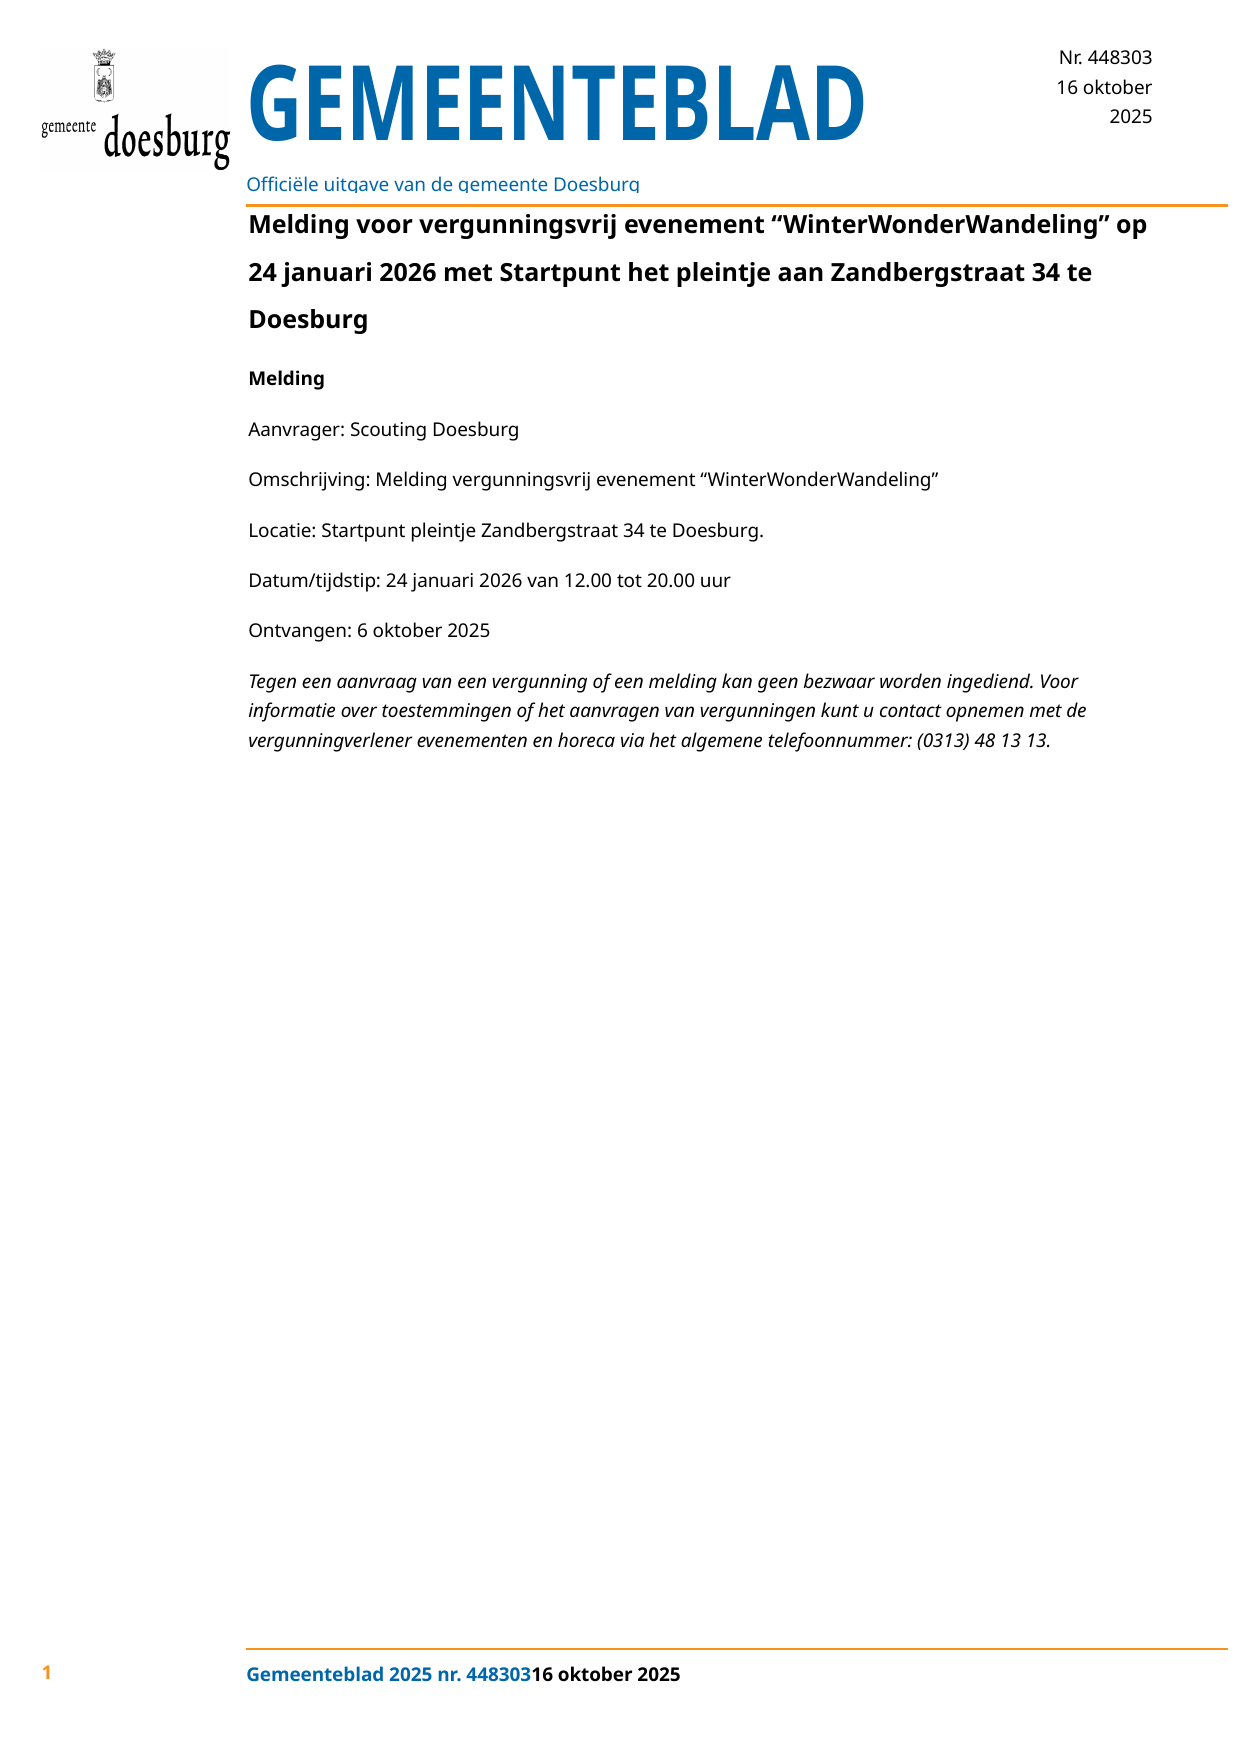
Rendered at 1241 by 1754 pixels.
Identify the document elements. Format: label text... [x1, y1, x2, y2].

picture [41, 47, 231, 172]
text Ontvangen: 6 oktober 2025 [248, 618, 1152, 643]
text Locatie: Startpunt pleintje Zandbergstraat 34 te Doesburg. [248, 517, 1152, 542]
text Melding voor vergunningsvrij evenement “WinterWonderWandeling” op 24 januari 2026 met Startpunt het pleintje aan Zandbergstraat 34 te Doesburg [248, 207, 1152, 336]
text Omschrijving: Melding vergunningsvrij evenement “WinterWonderWandeling” [248, 466, 1152, 492]
text Aanvrager: Scouting Doesburg [248, 416, 1152, 442]
text Melding [248, 366, 1152, 391]
text Tegen een aanvraag van een vergunning of een melding kan geen bezwaar worden ingediend. Voor informatie over toestemmingen of het aanvragen van vergunningen kunt u contact opnemen met de vergunningverlener evenementen en horeca via het algemene telefoonnummer: (0313) 48 13 13. [248, 668, 1152, 753]
text Datum/tijdstip: 24 januari 2026 van 12.00 tot 20.00 uur [248, 567, 1152, 593]
